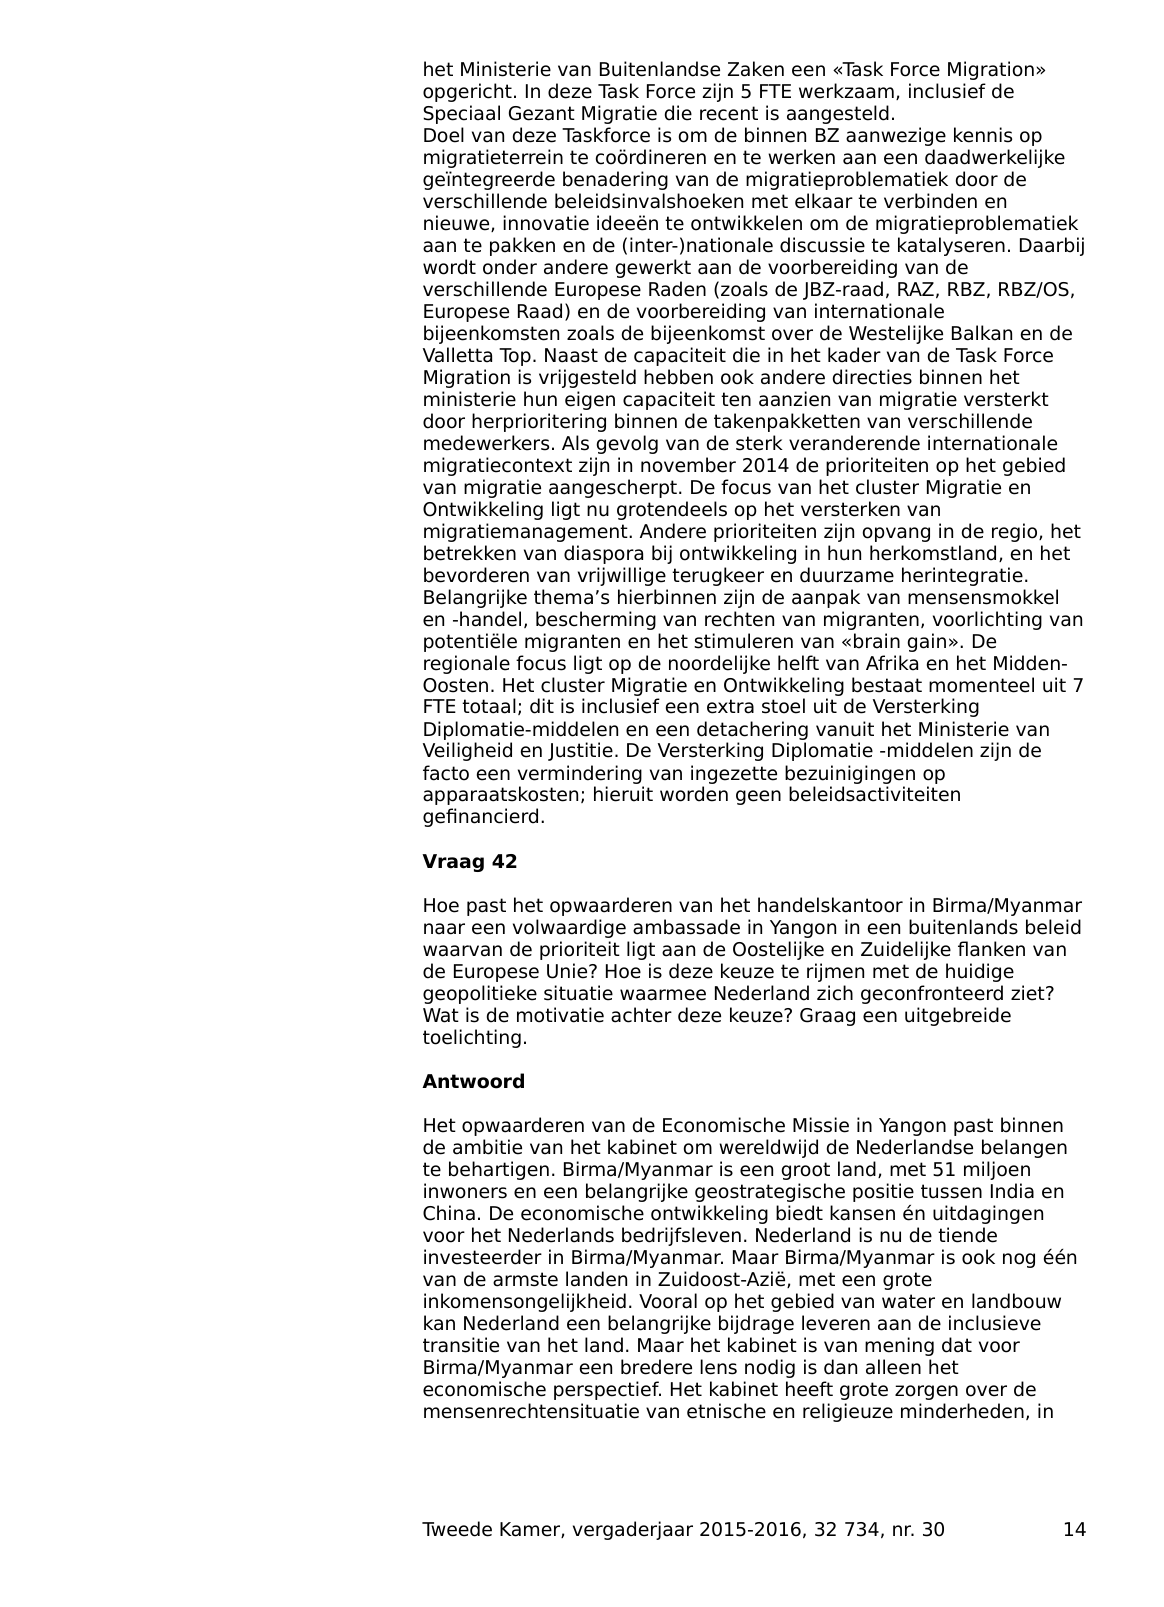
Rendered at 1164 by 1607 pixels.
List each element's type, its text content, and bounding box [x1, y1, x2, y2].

text het Ministerie van Buitenlandse Zaken een «Task Force Migration» opgericht. In deze Task Force zijn 5 FTE werkzaam, inclusief de Speciaal Gezant Migratie die recent is aangesteld. [422, 59, 1087, 125]
text Het opwaarderen van de Economische Missie in Yangon past binnen de ambitie van het kabinet om wereldwijd de Nederlandse belangen te behartigen. Birma/Myanmar is een groot land, met 51 miljoen inwoners en een belangrijke geostrategische positie tussen India en China. De economische ontwikkeling biedt kansen én uitdagingen voor het Nederlands bedrijfsleven. Nederland is nu de tiende investeerder in Birma/Myanmar. Maar Birma/Myanmar is ook nog één van de armste landen in Zuidoost-Azië, met een grote inkomensongelijkheid. Vooral op het gebied van water en landbouw kan Nederland een belangrijke bijdrage leveren aan de inclusieve transitie van het land. Maar het kabinet is van mening dat voor Birma/Myanmar een bredere lens nodig is dan alleen het economische perspectief. Het kabinet heeft grote zorgen over de mensenrechtensituatie van etnische en religieuze minderheden, in [422, 1115, 1087, 1423]
text Doel van deze Taskforce is om de binnen BZ aanwezige kennis op migratieterrein te coördineren en te werken aan een daadwerkelijke geïntegreerde benadering van de migratieproblematiek door de verschillende beleidsinvalshoeken met elkaar te verbinden en nieuwe, innovatie ideeën te ontwikkelen om de migratieproblematiek aan te pakken en de (inter-)nationale discussie te katalyseren. Daarbij wordt onder andere gewerkt aan de voorbereiding van de verschillende Europese Raden (zoals de JBZ-raad, RAZ, RBZ, RBZ/OS, Europese Raad) en de voorbereiding van internationale bijeenkomsten zoals de bijeenkomst over de Westelijke Balkan en de Valletta Top. Naast de capaciteit die in het kader van de Task Force Migration is vrijgesteld hebben ook andere directies binnen het ministerie hun eigen capaciteit ten aanzien van migratie versterkt door herprioritering binnen de takenpakketten van verschillende medewerkers. Als gevolg van de sterk veranderende internationale migratiecontext zijn in november 2014 de prioriteiten op het gebied van migratie aangescherpt. De focus van het cluster Migratie en Ontwikkeling ligt nu grotendeels op het versterken van migratiemanagement. Andere prioriteiten zijn opvang in de regio, het betrekken van diaspora bij ontwikkeling in hun herkomstland, en het bevorderen van vrijwillige terugkeer en duurzame herintegratie. Belangrijke thema’s hierbinnen zijn de aanpak van mensensmokkel en -handel, bescherming van rechten van migranten, voorlichting van potentiële migranten en het stimuleren van «brain gain». De regionale focus ligt op de noordelijke helft van Afrika en het Midden-Oosten. Het cluster Migratie en Ontwikkeling bestaat momenteel uit 7 FTE totaal; dit is inclusief een extra stoel uit de Versterking Diplomatie-middelen en een detachering vanuit het Ministerie van Veiligheid en Justitie. De Versterking Diplomatie -middelen zijn de facto een vermindering van ingezette bezuinigingen op apparaatskosten; hieruit worden geen beleidsactiviteiten gefinancierd. [422, 125, 1087, 828]
subtitle Vraag 42 [422, 851, 1087, 872]
subtitle Antwoord [422, 1071, 1087, 1093]
text Hoe past het opwaarderen van het handelskantoor in Birma/Myanmar naar een volwaardige ambassade in Yangon in een buitenlands beleid waarvan de prioriteit ligt aan de Oostelijke en Zuidelijke flanken van de Europese Unie? Hoe is deze keuze te rijmen met de huidige geopolitieke situatie waarmee Nederland zich geconfronteerd ziet? Wat is de motivatie achter deze keuze? Graag een uitgebreide toelichting. [422, 895, 1087, 1048]
